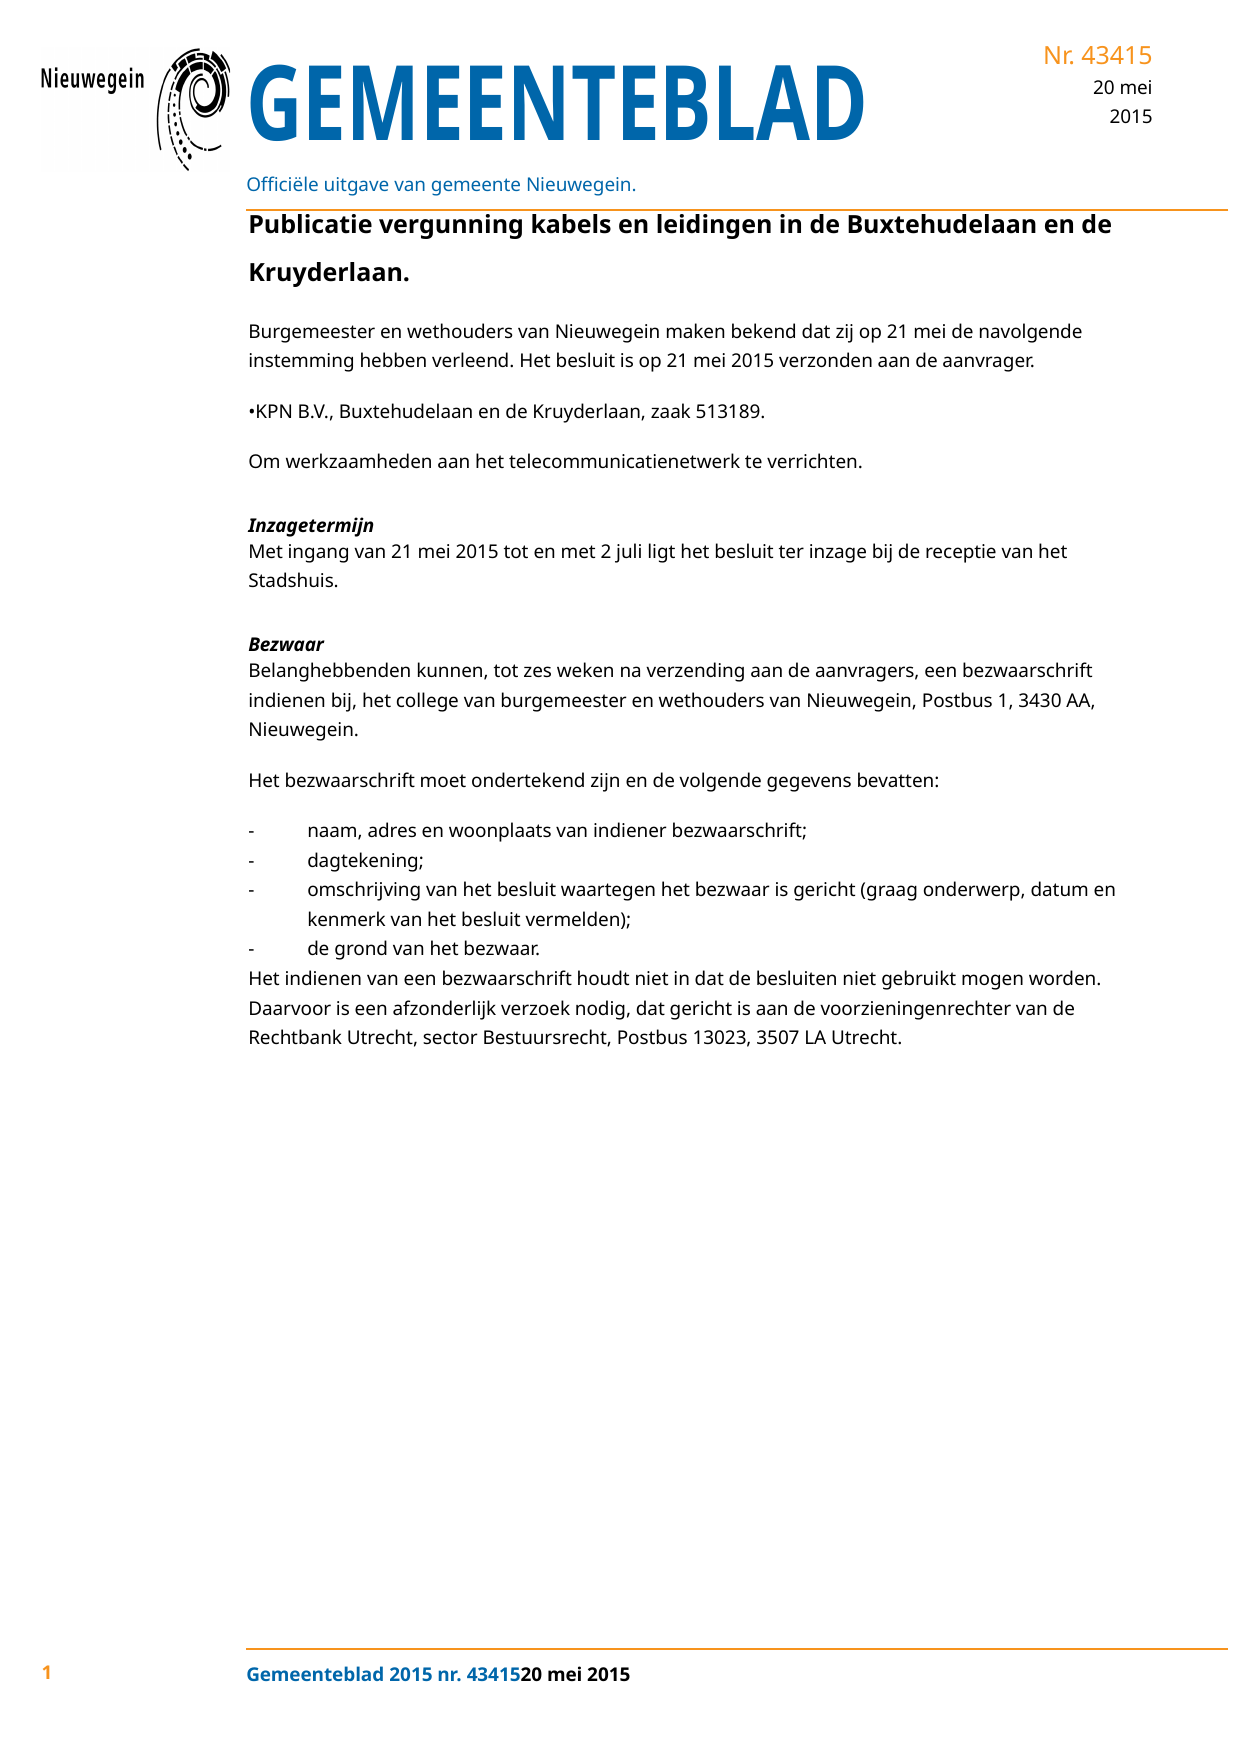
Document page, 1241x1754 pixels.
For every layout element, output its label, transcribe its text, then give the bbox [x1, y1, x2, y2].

list de grond van het bezwaar. [248, 936, 1152, 961]
text Om werkzaamheden aan het telecommunicatienetwerk te verrichten. [248, 448, 1152, 474]
list omschrijving van het besluit waartegen het bezwaar is gericht (graag onderwerp, datum en kenmerk van het besluit vermelden); [248, 876, 1152, 932]
picture [41, 47, 231, 172]
text Het bezwaarschrift moet ondertekend zijn en de volgende gegevens bevatten: [248, 767, 1152, 793]
text Bezwaar [248, 632, 1152, 657]
text Het indienen van een bezwaarschrift houdt niet in dat de besluiten niet gebruikt mogen worden. Daarvoor is een afzonderlijk verzoek nodig, dat gericht is aan de voorzieningenrechter van de Rechtbank Utrecht, sector Bestuursrecht, Postbus 13023, 3507 LA Utrecht. [248, 965, 1152, 1050]
list dagtekening; [248, 847, 1152, 873]
text Publicatie vergunning kabels en leidingen in de Buxtehudelaan en de Kruyderlaan. [248, 211, 1152, 288]
text Belanghebbenden kunnen, tot zes weken na verzending aan de aanvragers, een bezwaarschrift indienen bij, het college van burgemeester en wethouders van Nieuwegein, Postbus 1, 3430 AA, Nieuwegein. [248, 657, 1152, 742]
list naam, adres en woonplaats van indiener bezwaarschrift; [248, 817, 1152, 843]
text •KPN B.V., Buxtehudelaan en de Kruyderlaan, zaak 513189. [248, 398, 1152, 424]
text Inzagetermijn [248, 512, 1152, 538]
text Met ingang van 21 mei 2015 tot en met 2 juli ligt het besluit ter inzage bij de receptie van het Stadshuis. [248, 538, 1152, 593]
text Burgemeester en wethouders van Nieuwegein maken bekend dat zij op 21 mei de navolgende instemming hebben verleend. Het besluit is op 21 mei 2015 verzonden aan de aanvrager. [248, 318, 1152, 373]
